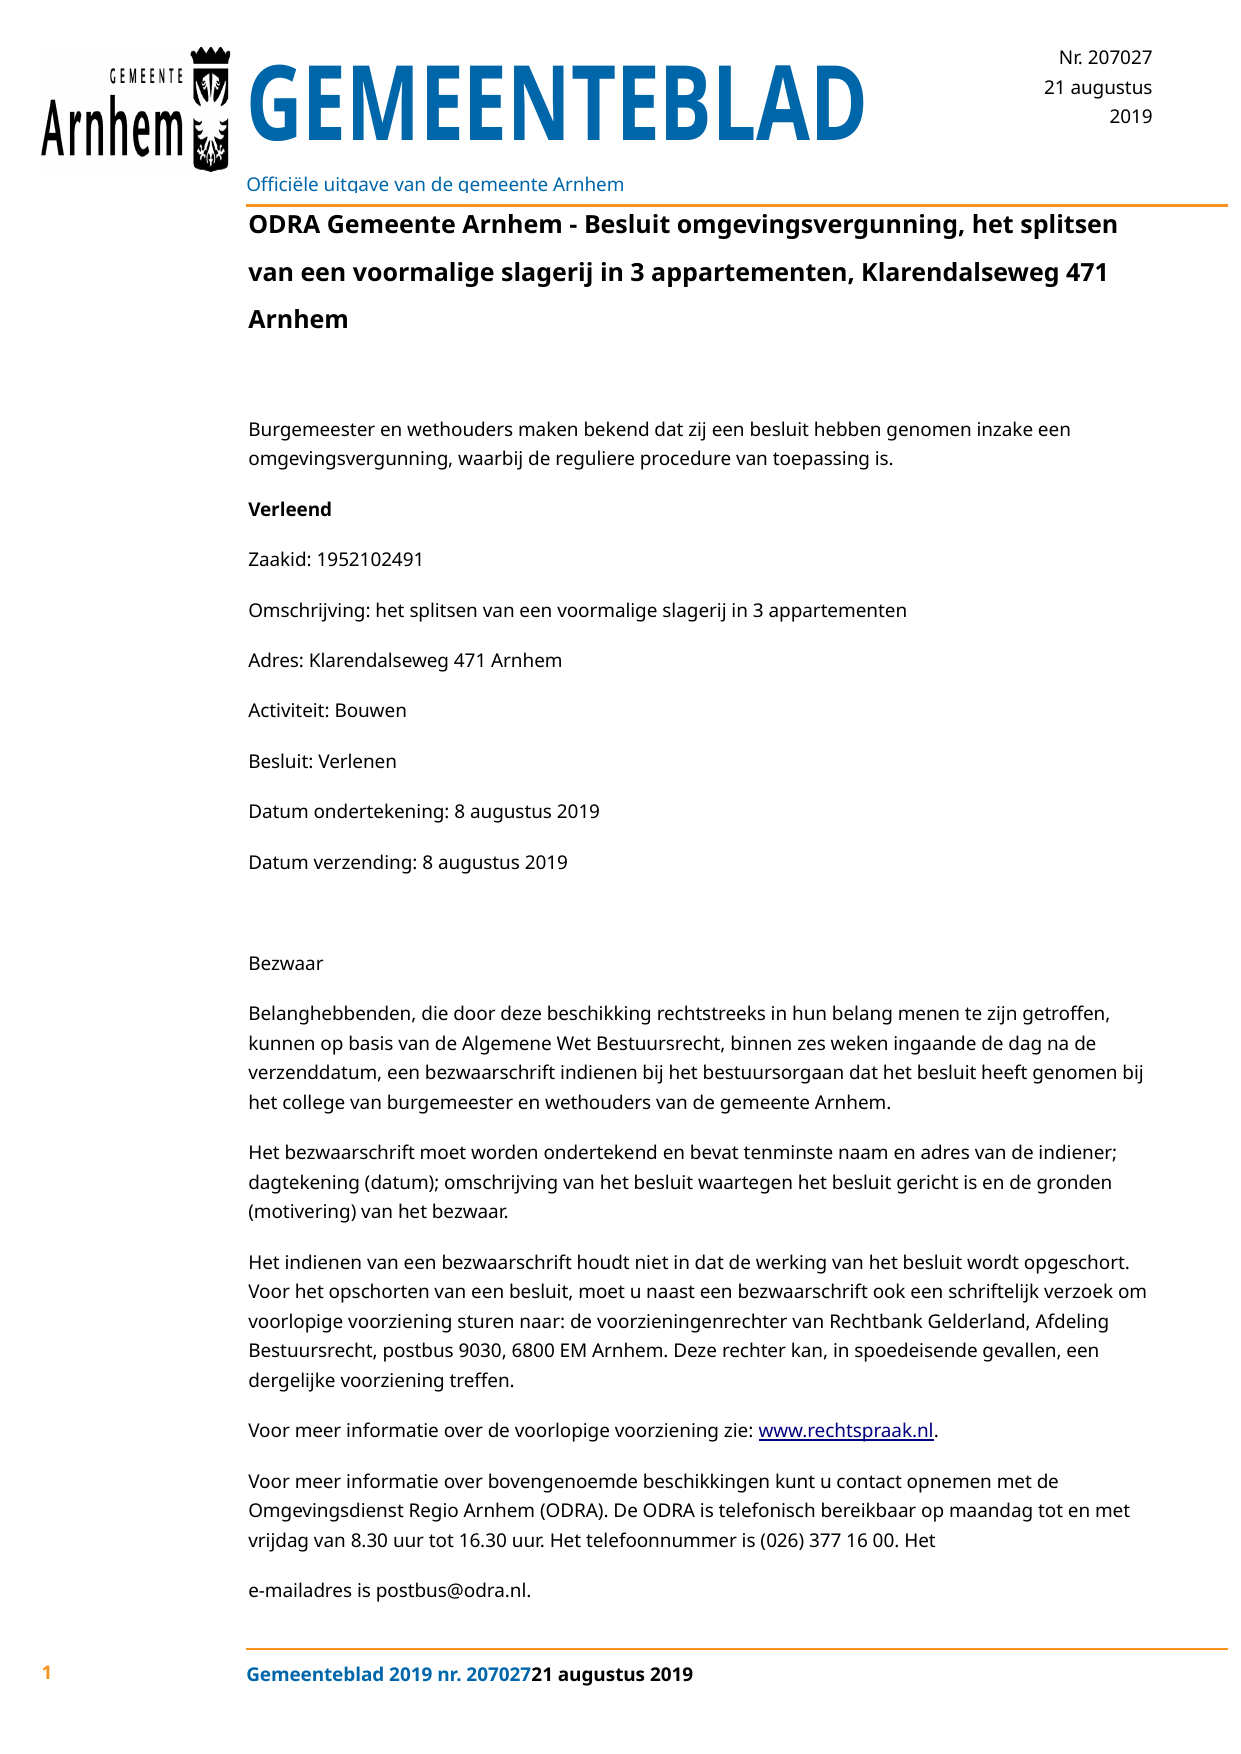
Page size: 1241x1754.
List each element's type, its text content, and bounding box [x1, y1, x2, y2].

text Burgemeester en wethouders maken bekend dat zij een besluit hebben genomen inzake een omgevingsvergunning, waarbij de reguliere procedure van toepassing is. [248, 416, 1152, 471]
text e-mailadres is postbus@odra.nl. [248, 1578, 1152, 1603]
text Verleend [248, 496, 1152, 522]
text Bezwaar [248, 950, 1152, 975]
text Voor meer informatie over de voorlopige voorziening zie: www.rechtspraak.nl. [248, 1418, 1152, 1443]
text Belanghebbenden, die door deze beschikking rechtstreeks in hun belang menen te zijn getroffen, kunnen op basis van de Algemene Wet Bestuursrecht, binnen zes weken ingaande de dag na de verzenddatum, een bezwaarschrift indienen bij het bestuursorgaan dat het besluit heeft genomen bij het college van burgemeester en wethouders van de gemeente Arnhem. [248, 1000, 1152, 1114]
text ODRA Gemeente Arnhem - Besluit omgevingsvergunning, het splitsen van een voormalige slagerij in 3 appartementen, Klarendalseweg 471 Arnhem [248, 207, 1152, 336]
text Adres: Klarendalseweg 471 Arnhem [248, 647, 1152, 673]
text Activiteit: Bouwen [248, 698, 1152, 723]
text Omschrijving: het splitsen van een voormalige slagerij in 3 appartementen [248, 597, 1152, 622]
text Het indienen van een bezwaarschrift houdt niet in dat de werking van het besluit wordt opgeschort. Voor het opschorten van een besluit, moet u naast een bezwaarschrift ook een schriftelijk verzoek om voorlopige voorziening sturen naar: de voorzieningenrechter van Rechtbank Gelderland, Afdeling Bestuursrecht, postbus 9030, 6800 EM Arnhem. Deze rechter kan, in spoedeisende gevallen, een dergelijke voorziening treffen. [248, 1249, 1152, 1393]
text Het bezwaarschrift moet worden ondertekend en bevat tenminste naam en adres van de indiener; dagtekening (datum); omschrijving van het besluit waartegen het besluit gericht is en de gronden (motivering) van het bezwaar. [248, 1139, 1152, 1224]
text Besluit: Verlenen [248, 748, 1152, 774]
picture [41, 47, 231, 172]
text Zaakid: 1952102491 [248, 546, 1152, 572]
text Datum verzending: 8 augustus 2019 [248, 849, 1152, 874]
text Datum ondertekening: 8 augustus 2019 [248, 798, 1152, 824]
text Voor meer informatie over bovengenoemde beschikkingen kunt u contact opnemen met de Omgevingsdienst Regio Arnhem (ODRA). De ODRA is telefonisch bereikbaar op maandag tot en met vrijdag van 8.30 uur tot 16.30 uur. Het telefoonnummer is (026) 377 16 00. Het [248, 1468, 1152, 1553]
